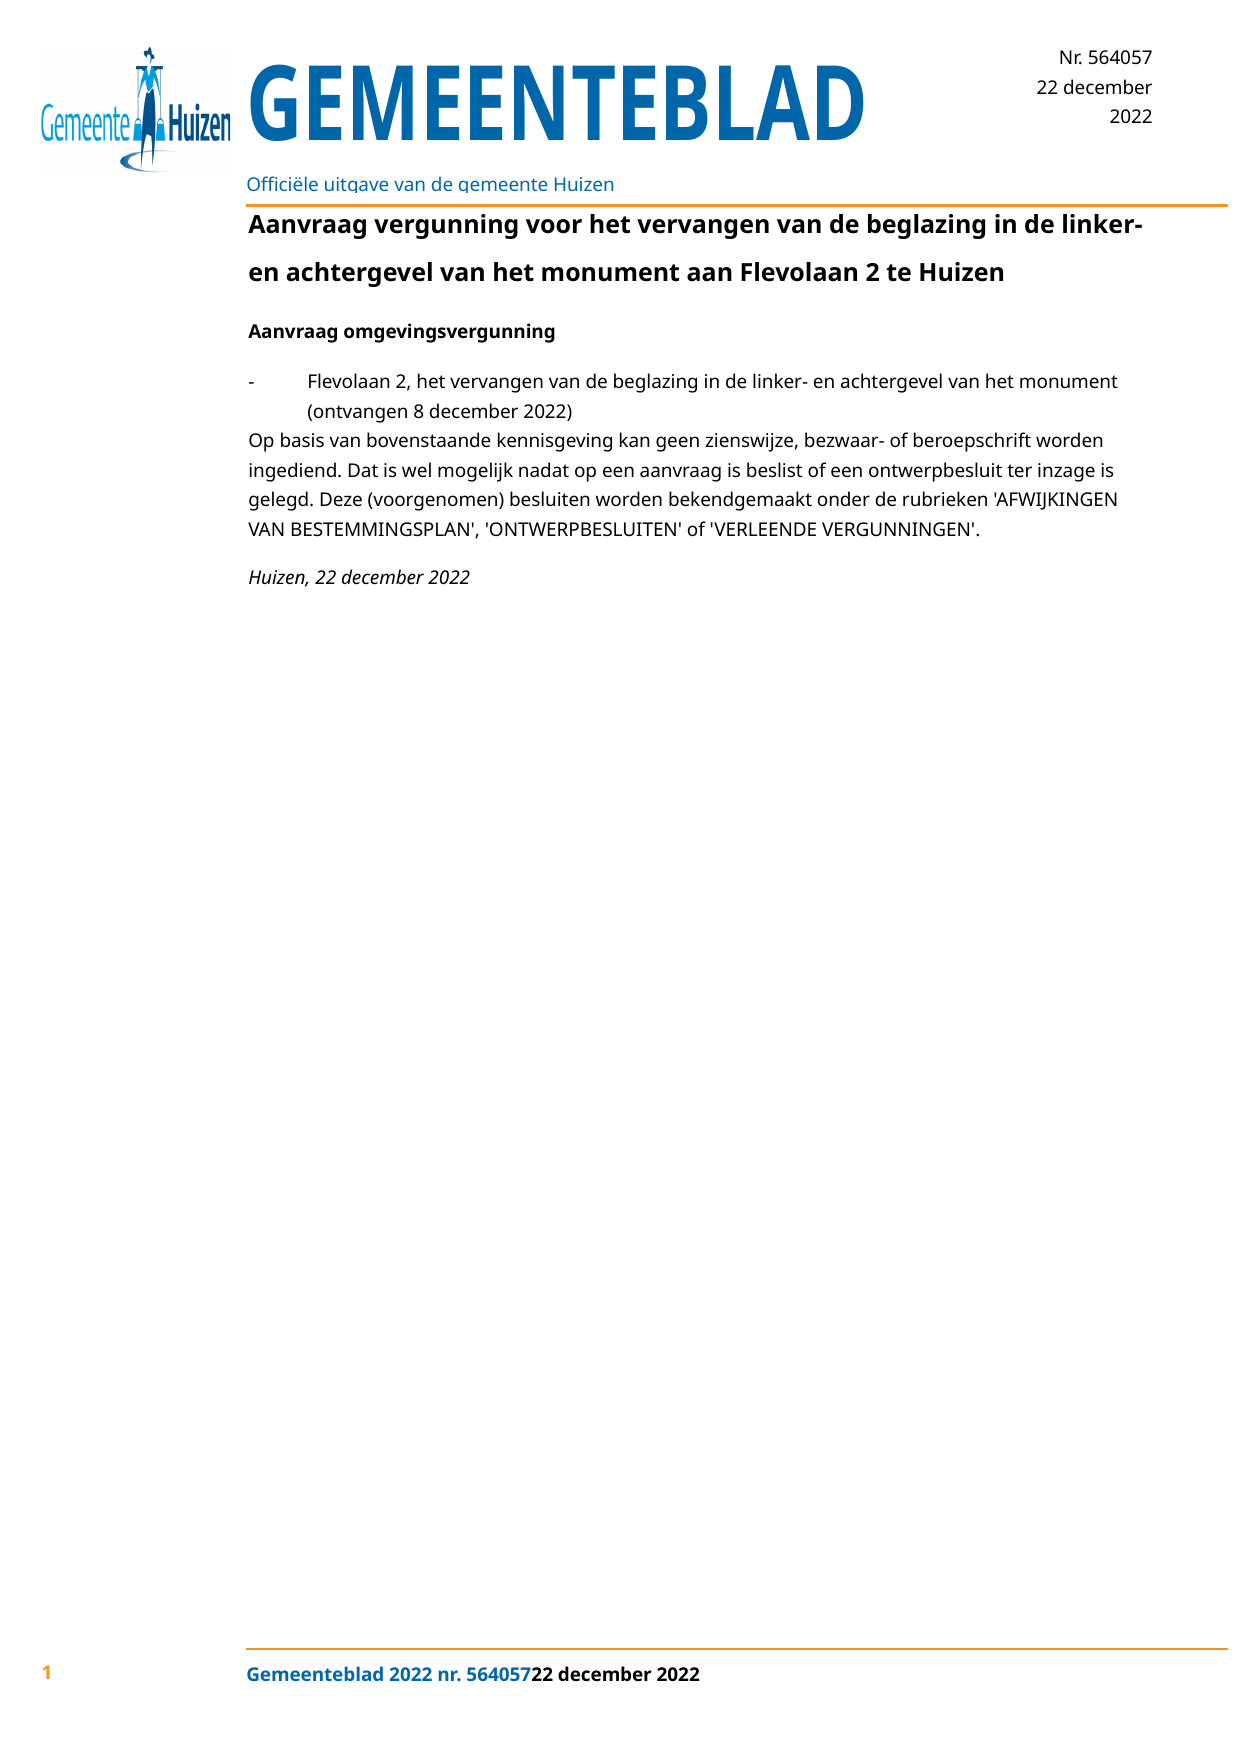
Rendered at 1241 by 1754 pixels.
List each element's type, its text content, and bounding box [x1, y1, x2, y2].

text Aanvraag omgevingsvergunning [248, 318, 1152, 344]
list Flevolaan 2, het vervangen van de beglazing in de linker- en achtergevel van het monument (ontvangen 8 december 2022) [248, 368, 1152, 424]
text Aanvraag vergunning voor het vervangen van de beglazing in de linker- en achtergevel van het monument aan Flevolaan 2 te Huizen [248, 207, 1152, 288]
picture [41, 47, 231, 172]
text Op basis van bovenstaande kennisgeving kan geen zienswijze, bezwaar- of beroepschrift worden ingediend. Dat is wel mogelijk nadat op een aanvraag is beslist of een ontwerpbesluit ter inzage is gelegd. Deze (voorgenomen) besluiten worden bekendgemaakt onder de rubrieken 'AFWIJKINGEN VAN BESTEMMINGSPLAN', 'ONTWERPBESLUITEN' of 'VERLEENDE VERGUNNINGEN'. [248, 427, 1152, 542]
text Huizen, 22 december 2022 [248, 564, 1152, 590]
